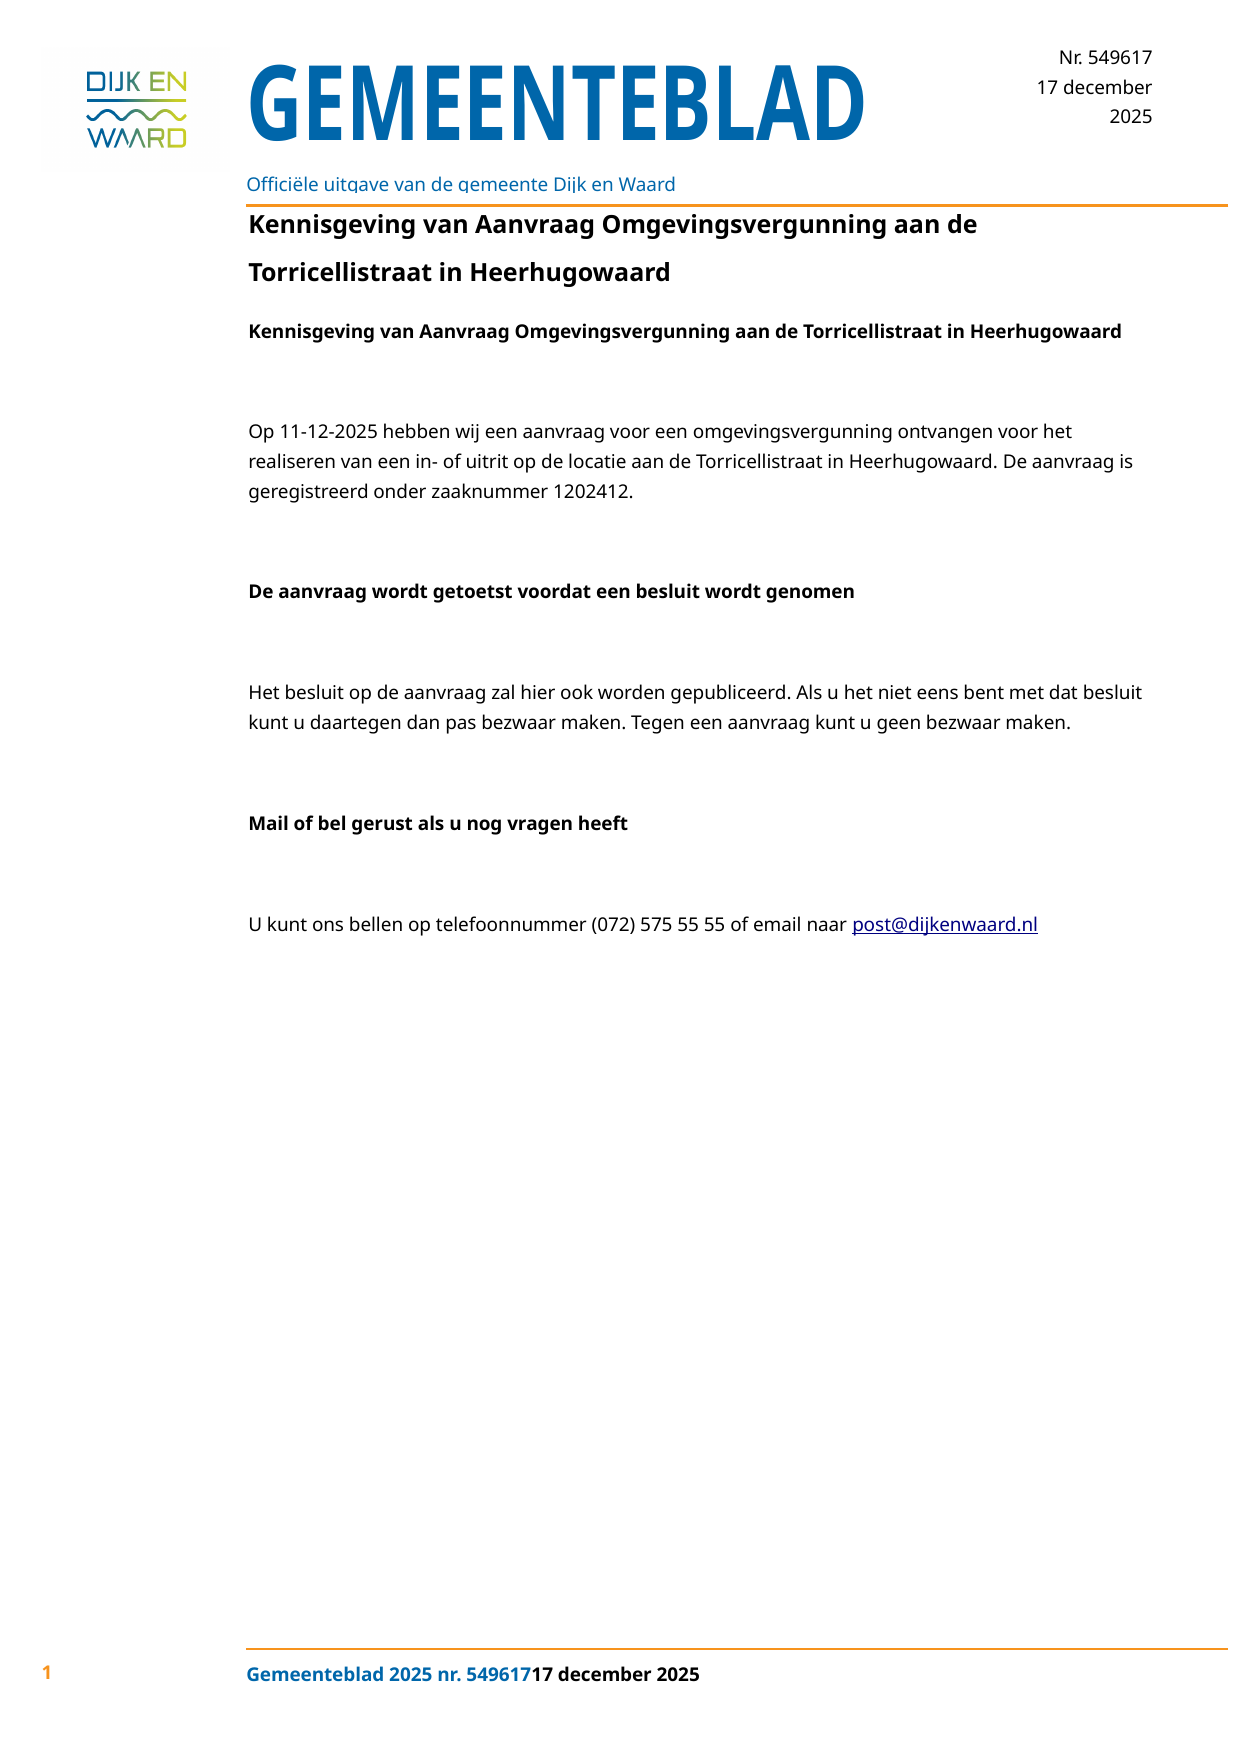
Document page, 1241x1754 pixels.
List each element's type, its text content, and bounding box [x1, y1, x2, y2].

text Kennisgeving van Aanvraag Omgevingsvergunning aan de Torricellistraat in Heerhugowaard [248, 318, 1152, 344]
text Kennisgeving van Aanvraag Omgevingsvergunning aan de Torricellistraat in Heerhugowaard [248, 207, 1152, 288]
text De aanvraag wordt getoetst voordat een besluit wordt genomen [248, 579, 1152, 604]
text Het besluit op de aanvraag zal hier ook worden gepubliceerd. Als u het niet eens bent met dat besluit kunt u daartegen dan pas bezwaar maken. Tegen een aanvraag kunt u geen bezwaar maken. [248, 679, 1152, 735]
text Mail of bel gerust als u nog vragen heeft [248, 810, 1152, 836]
text U kunt ons bellen op telefoonnummer (072) 575 55 55 of email naar post@dijkenwaard.nl [248, 911, 1152, 937]
picture [41, 47, 231, 172]
text Op 11-12-2025 hebben wij een aanvraag voor een omgevingsvergunning ontvangen voor het realiseren van een in- of uitrit op de locatie aan de Torricellistraat in Heerhugowaard. De aanvraag is geregistreerd onder zaaknummer 1202412. [248, 419, 1152, 504]
